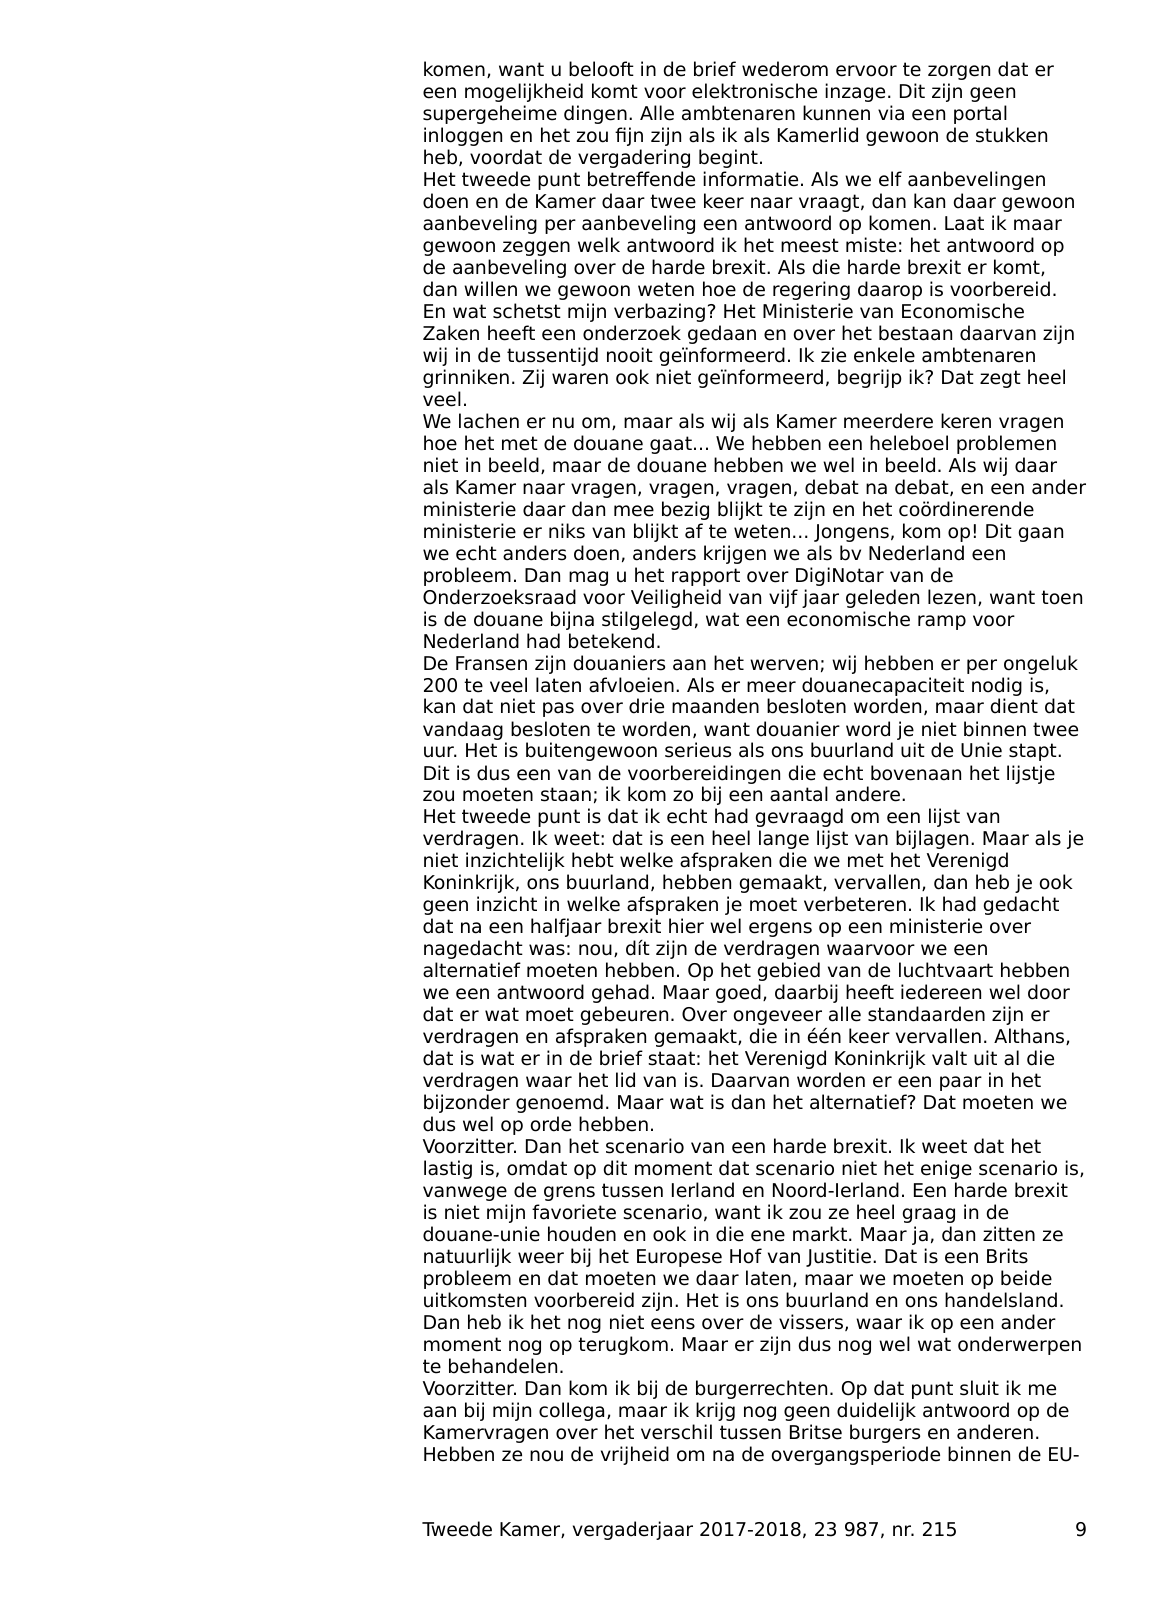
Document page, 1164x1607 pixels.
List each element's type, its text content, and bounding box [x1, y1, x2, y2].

text Het tweede punt betreffende informatie. Als we elf aanbevelingen doen en de Kamer daar twee keer naar vraagt, dan kan daar gewoon aanbeveling per aanbeveling een antwoord op komen. Laat ik maar gewoon zeggen welk antwoord ik het meest miste: het antwoord op de aanbeveling over de harde brexit. Als die harde brexit er komt, dan willen we gewoon weten hoe de regering daarop is voorbereid. En wat schetst mijn verbazing? Het Ministerie van Economische Zaken heeft een onderzoek gedaan en over het bestaan daarvan zijn wij in de tussentijd nooit geïnformeerd. Ik zie enkele ambtenaren grinniken. Zij waren ook niet geïnformeerd, begrijp ik? Dat zegt heel veel. [422, 169, 1087, 411]
text We lachen er nu om, maar als wij als Kamer meerdere keren vragen hoe het met de douane gaat... We hebben een heleboel problemen niet in beeld, maar de douane hebben we wel in beeld. Als wij daar als Kamer naar vragen, vragen, vragen, debat na debat, en een ander ministerie daar dan mee bezig blijkt te zijn en het coördinerende ministerie er niks van blijkt af te weten... Jongens, kom op! Dit gaan we echt anders doen, anders krijgen we als bv Nederland een probleem. Dan mag u het rapport over DigiNotar van de Onderzoeksraad voor Veiligheid van vijf jaar geleden lezen, want toen is de douane bijna stilgelegd, wat een economische ramp voor Nederland had betekend. [422, 411, 1087, 652]
text Voorzitter. Dan kom ik bij de burgerrechten. Op dat punt sluit ik me aan bij mijn collega, maar ik krijg nog geen duidelijk antwoord op de Kamervragen over het verschil tussen Britse burgers en anderen. Hebben ze nou de vrijheid om na de overgangsperiode binnen de EU- [422, 1378, 1087, 1466]
text Voorzitter. Dan het scenario van een harde brexit. Ik weet dat het lastig is, omdat op dit moment dat scenario niet het enige scenario is, vanwege de grens tussen Ierland en Noord-Ierland. Een harde brexit is niet mijn favoriete scenario, want ik zou ze heel graag in de douane-unie houden en ook in die ene markt. Maar ja, dan zitten ze natuurlijk weer bij het Europese Hof van Justitie. Dat is een Brits probleem en dat moeten we daar laten, maar we moeten op beide uitkomsten voorbereid zijn. Het is ons buurland en ons handelsland. Dan heb ik het nog niet eens over de vissers, waar ik op een ander moment nog op terugkom. Maar er zijn dus nog wel wat onderwerpen te behandelen. [422, 1136, 1087, 1378]
text komen, want u belooft in de brief wederom ervoor te zorgen dat er een mogelijkheid komt voor elektronische inzage. Dit zijn geen supergeheime dingen. Alle ambtenaren kunnen via een portal inloggen en het zou fijn zijn als ik als Kamerlid gewoon de stukken heb, voordat de vergadering begint. [422, 59, 1087, 169]
text De Fransen zijn douaniers aan het werven; wij hebben er per ongeluk 200 te veel laten afvloeien. Als er meer douanecapaciteit nodig is, kan dat niet pas over drie maanden besloten worden, maar dient dat vandaag besloten te worden, want douanier word je niet binnen twee uur. Het is buitengewoon serieus als ons buurland uit de Unie stapt. Dit is dus een van de voorbereidingen die echt bovenaan het lijstje zou moeten staan; ik kom zo bij een aantal andere. [422, 652, 1087, 806]
text Het tweede punt is dat ik echt had gevraagd om een lijst van verdragen. Ik weet: dat is een heel lange lijst van bijlagen. Maar als je niet inzichtelijk hebt welke afspraken die we met het Verenigd Koninkrijk, ons buurland, hebben gemaakt, vervallen, dan heb je ook geen inzicht in welke afspraken je moet verbeteren. Ik had gedacht dat na een halfjaar brexit hier wel ergens op een ministerie over nagedacht was: nou, dít zijn de verdragen waarvoor we een alternatief moeten hebben. Op het gebied van de luchtvaart hebben we een antwoord gehad. Maar goed, daarbij heeft iedereen wel door dat er wat moet gebeuren. Over ongeveer alle standaarden zijn er verdragen en afspraken gemaakt, die in één keer vervallen. Althans, dat is wat er in de brief staat: het Verenigd Koninkrijk valt uit al die verdragen waar het lid van is. Daarvan worden er een paar in het bijzonder genoemd. Maar wat is dan het alternatief? Dat moeten we dus wel op orde hebben. [422, 806, 1087, 1136]
